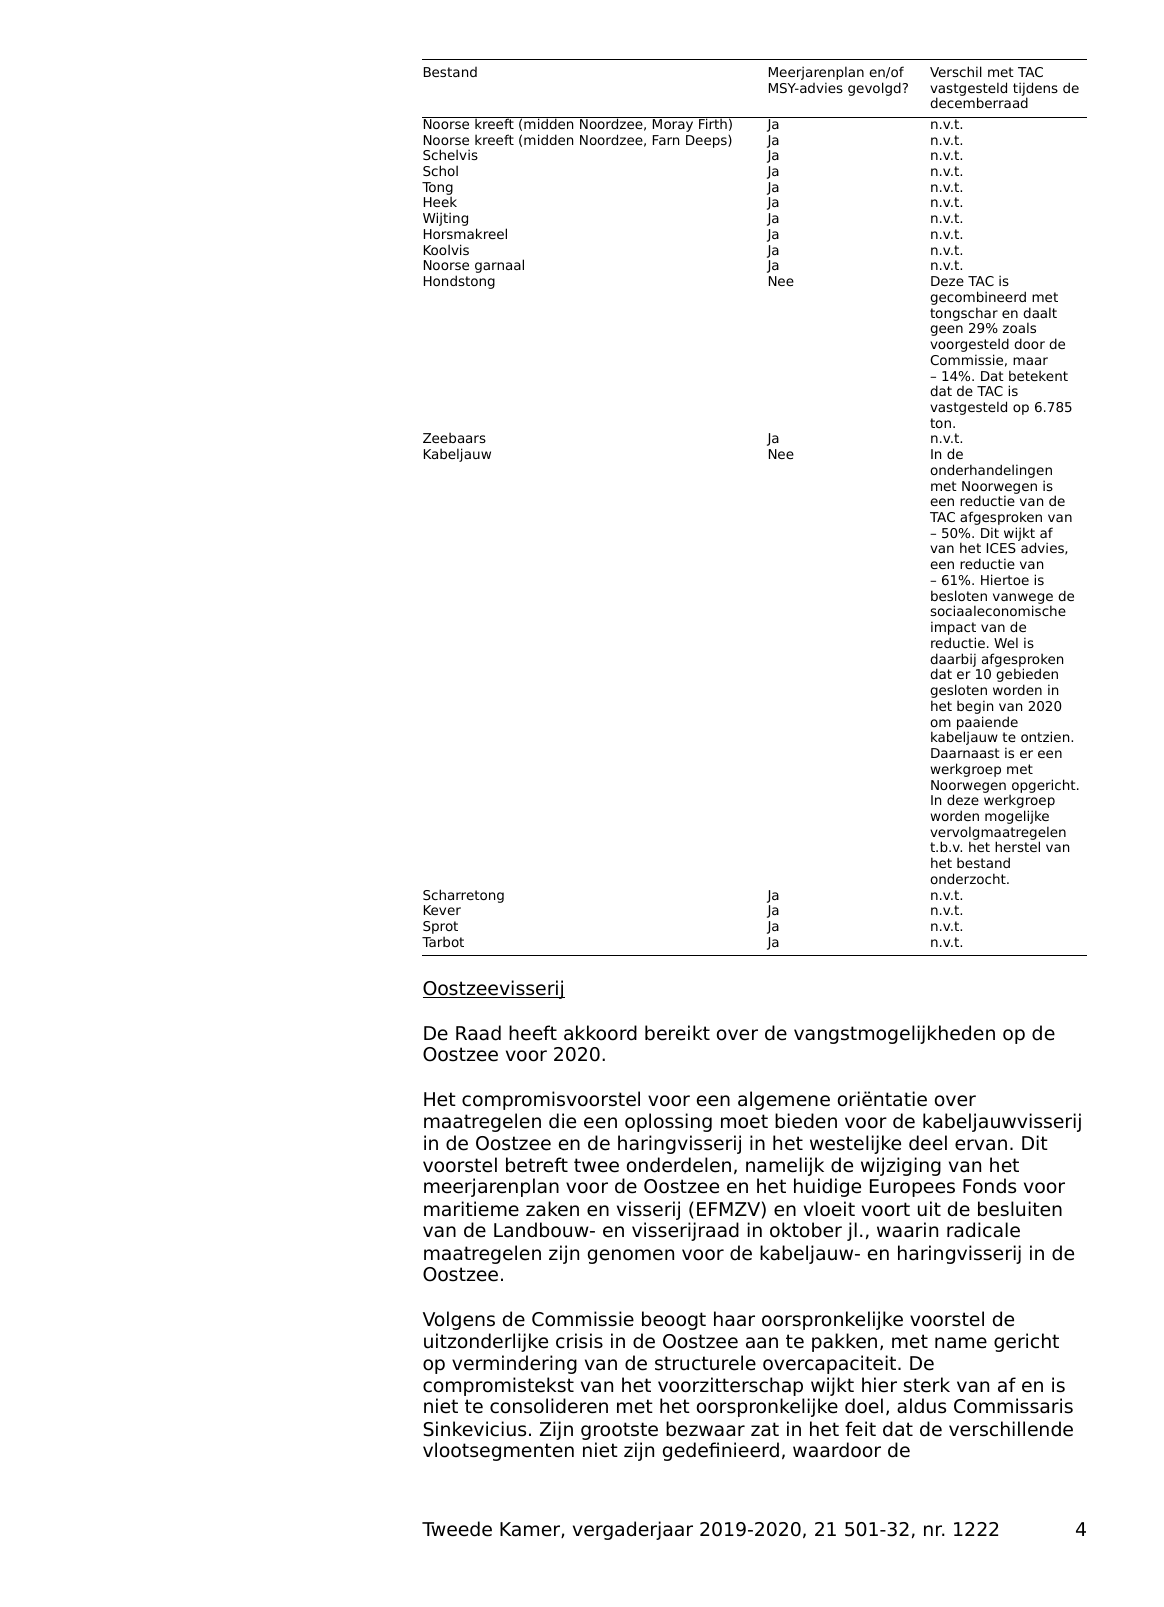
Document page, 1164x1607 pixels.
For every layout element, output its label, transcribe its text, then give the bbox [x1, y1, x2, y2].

text De Raad heeft akkoord bereikt over de vangstmogelijkheden op de Oostzee voor 2020. [422, 1022, 1087, 1066]
table_cell Ja [761, 431, 924, 447]
table_cell Ja [761, 164, 924, 179]
table_header Bestand [422, 60, 761, 117]
table_cell n.v.t. [924, 919, 1087, 934]
table_cell n.v.t. [924, 211, 1087, 227]
table_cell n.v.t. [924, 195, 1087, 211]
table_cell Sprot [422, 919, 761, 934]
table_cell n.v.t. [924, 180, 1087, 195]
table_header Verschil met TAC vastgesteld tijdens de decemberraad [924, 60, 1087, 117]
table_cell n.v.t. [924, 164, 1087, 179]
text Het compromisvoorstel voor een algemene oriëntatie over maatregelen die een oplossing moet bieden voor de kabeljauwvisserij in de Oostzee en de haringvisserij in het westelijke deel ervan. Dit voorstel betreft twee onderdelen, namelijk de wijziging van het meerjarenplan voor de Oostzee en het huidige Europees Fonds voor maritieme zaken en visserij (EFMZV) en vloeit voort uit de besluiten van de Landbouw- en visserijraad in oktober jl., waarin radicale maatregelen zijn genomen voor de kabeljauw- en haringvisserij in de Oostzee. [422, 1088, 1087, 1286]
table_header Meerjarenplan en/of MSY-advies gevolgd? [761, 60, 924, 117]
table_cell Ja [761, 195, 924, 211]
table_cell n.v.t. [924, 133, 1087, 148]
table_cell Koolvis [422, 243, 761, 258]
table_cell Tong [422, 180, 761, 195]
table_cell n.v.t. [924, 118, 1087, 132]
table_cell Ja [761, 258, 924, 274]
table_cell Ja [761, 919, 924, 934]
table_cell Scharretong [422, 888, 761, 903]
table_cell Ja [761, 148, 924, 164]
table_cell Ja [761, 133, 924, 148]
table_cell Noorse garnaal [422, 258, 761, 274]
table_cell Ja [761, 903, 924, 919]
table_cell Ja [761, 888, 924, 903]
table_cell Kabeljauw [422, 447, 761, 887]
table_cell Kever [422, 903, 761, 919]
table_cell Schol [422, 164, 761, 179]
table_cell Nee [761, 274, 924, 431]
table_cell Wijting [422, 211, 761, 227]
table_cell Hondstong [422, 274, 761, 431]
text Volgens de Commissie beoogt haar oorspronkelijke voorstel de uitzonderlijke crisis in de Oostzee aan te pakken, met name gericht op vermindering van de structurele overcapaciteit. De compromistekst van het voorzitterschap wijkt hier sterk van af en is niet te consolideren met het oorspronkelijke doel, aldus Commissaris Sinkevicius. Zijn grootste bezwaar zat in het feit dat de verschillende vlootsegmenten niet zijn gedefinieerd, waardoor de [422, 1308, 1087, 1462]
table_cell n.v.t. [924, 431, 1087, 447]
table_cell n.v.t. [924, 888, 1087, 903]
table_cell Noorse kreeft (midden Noordzee, Moray Firth) [422, 118, 761, 132]
table_cell n.v.t. [924, 935, 1087, 955]
table_cell n.v.t. [924, 243, 1087, 258]
table_cell Horsmakreel [422, 227, 761, 242]
table_cell Deze TAC is gecombineerd met tongschar en daalt geen 29% zoals voorgesteld door de Commissie, maar – 14%. Dat betekent dat de TAC is vastgesteld op 6.785 ton. [924, 274, 1087, 431]
table_cell Heek [422, 195, 761, 211]
subtitle Oostzeevisserij [422, 978, 1087, 1000]
table_cell Ja [761, 243, 924, 258]
table_cell Nee [761, 447, 924, 887]
table_cell Ja [761, 935, 924, 955]
table_cell Ja [761, 180, 924, 195]
table_cell In de onderhandelingen met Noorwegen is een reductie van de TAC afgesproken van – 50%. Dit wijkt af van het ICES advies, een reductie van – 61%. Hiertoe is besloten vanwege de sociaaleconomische impact van de reductie. Wel is daarbij afgesproken dat er 10 gebieden gesloten worden in het begin van 2020 om paaiende kabeljauw te ontzien. Daarnaast is er een werkgroep met Noorwegen opgericht. In deze werkgroep worden mogelijke vervolgmaatregelen t.b.v. het herstel van het bestand onderzocht. [924, 447, 1087, 887]
table_cell Ja [761, 211, 924, 227]
table_cell Noorse kreeft (midden Noordzee, Farn Deeps) [422, 133, 761, 148]
table_cell Tarbot [422, 935, 761, 955]
table_cell Ja [761, 118, 924, 132]
table_cell n.v.t. [924, 258, 1087, 274]
table_cell n.v.t. [924, 148, 1087, 164]
table_cell n.v.t. [924, 903, 1087, 919]
table_cell Schelvis [422, 148, 761, 164]
table_cell Zeebaars [422, 431, 761, 447]
table_cell n.v.t. [924, 227, 1087, 242]
table_cell Ja [761, 227, 924, 242]
